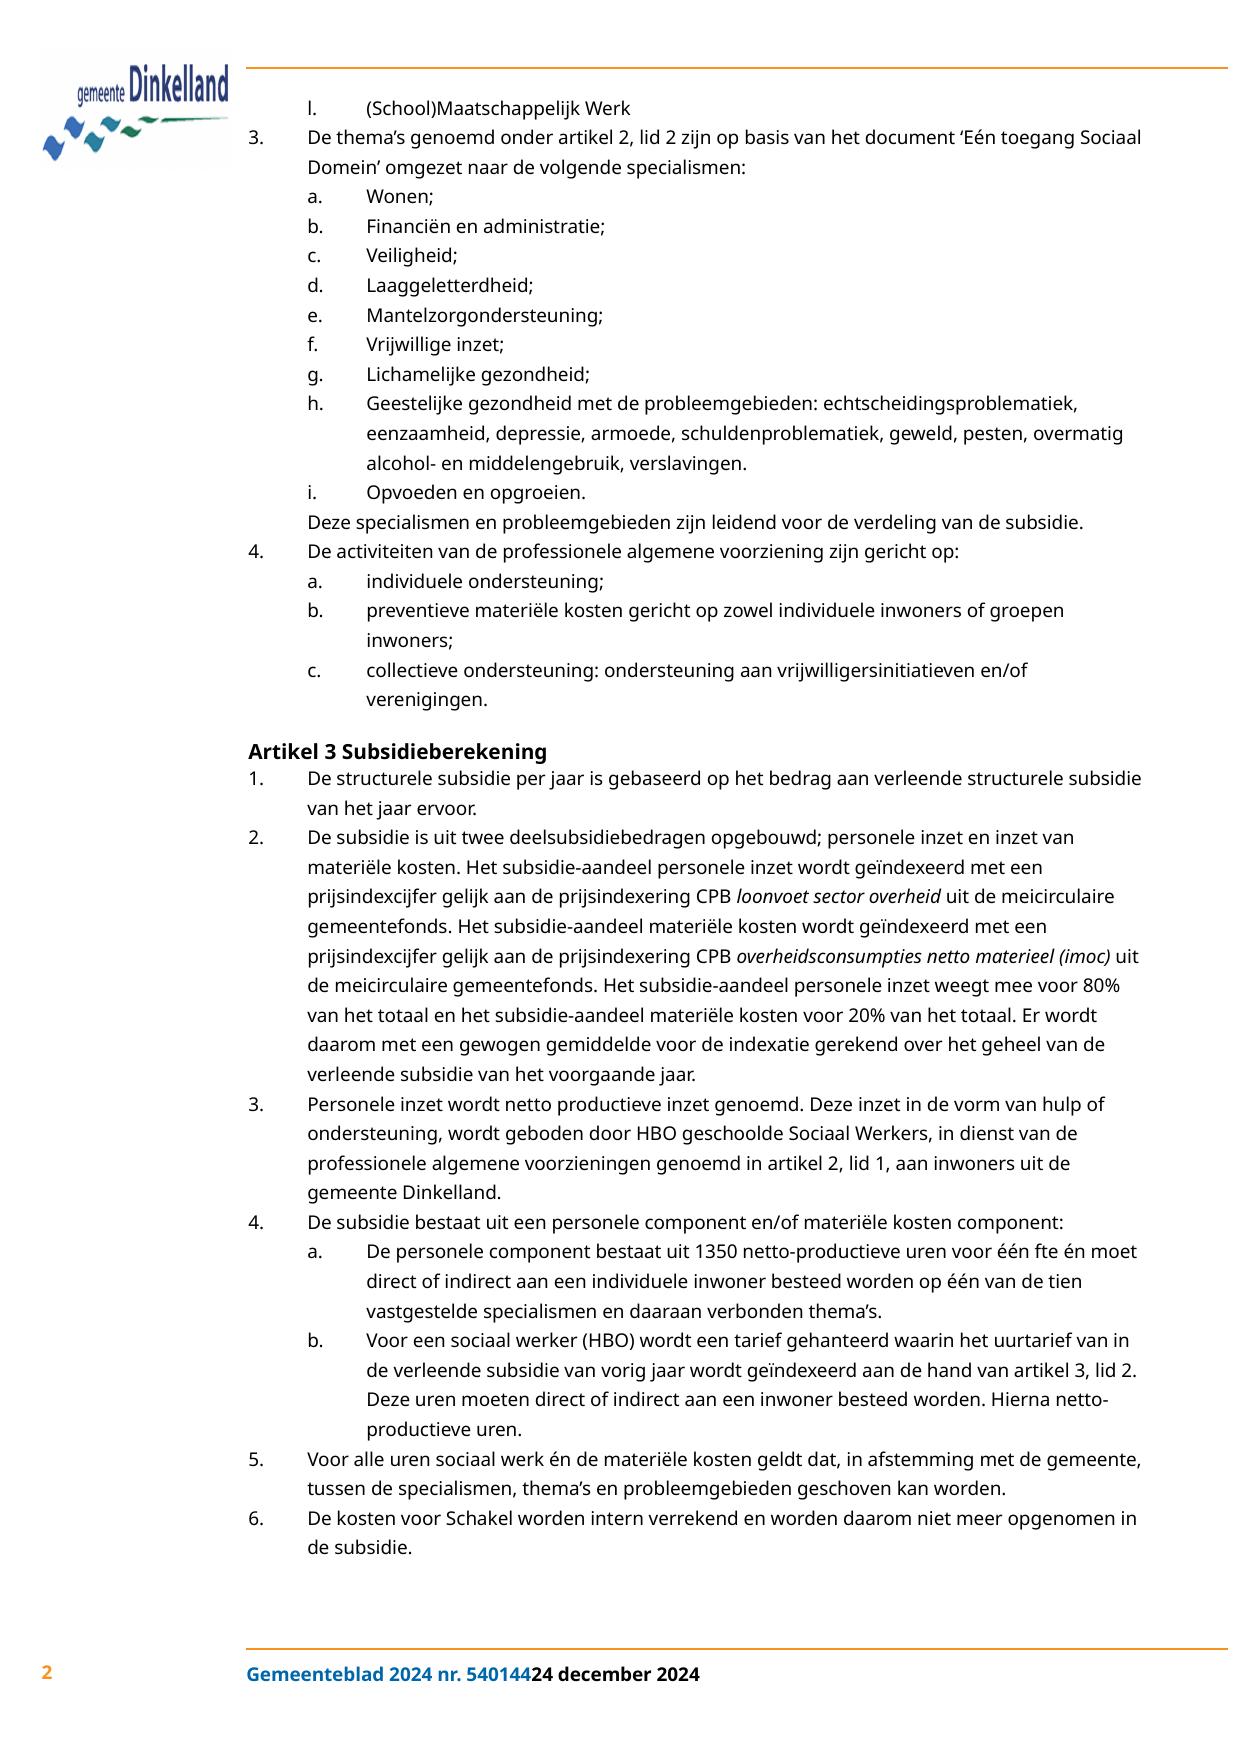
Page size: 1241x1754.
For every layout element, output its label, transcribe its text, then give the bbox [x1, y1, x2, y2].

list De structurele subsidie per jaar is gebaseerd op het bedrag aan verleende structurele subsidie van het jaar ervoor. [248, 765, 1152, 821]
list Voor alle uren sociaal werk én de materiële kosten geldt dat, in afstemming met de gemeente, tussen de specialismen, thema’s en probleemgebieden geschoven kan worden. [248, 1446, 1152, 1501]
list De thema’s genoemd onder artikel 2, lid 2 zijn op basis van het document ‘Eén toegang Sociaal Domein’ omgezet naar de volgende specialismen: [248, 124, 1152, 180]
list Opvoeden en opgroeien. [307, 479, 1152, 505]
list Deze specialismen en probleemgebieden zijn leidend voor de verdeling van de subsidie. [248, 509, 1152, 535]
list Personele inzet wordt netto productieve inzet genoemd. Deze inzet in de vorm van hulp of ondersteuning, wordt geboden door HBO geschoolde Sociaal Werkers, in dienst van de professionele algemene voorzieningen genoemd in artikel 2, lid 1, aan inwoners uit de gemeente Dinkelland. [248, 1091, 1152, 1205]
list De subsidie is uit twee deelsubsidiebedragen opgebouwd; personele inzet en inzet van materiële kosten. Het subsidie-aandeel personele inzet wordt geïndexeerd met een prijsindexcijfer gelijk aan de prijsindexering CPB loonvoet sector overheid uit de meicirculaire gemeentefonds. Het subsidie-aandeel materiële kosten wordt geïndexeerd met een prijsindexcijfer gelijk aan de prijsindexering CPB overheidsconsumpties netto materieel (imoc) uit de meicirculaire gemeentefonds. Het subsidie-aandeel personele inzet weegt mee voor 80% van het totaal en het subsidie-aandeel materiële kosten voor 20% van het totaal. Er wordt daarom met een gewogen gemiddelde voor de indexatie gerekend over het geheel van de verleende subsidie van het voorgaande jaar. [248, 824, 1152, 1087]
list Geestelijke gezondheid met de probleemgebieden: echtscheidingsproblematiek, eenzaamheid, depressie, armoede, schuldenproblematiek, geweld, pesten, overmatig alcohol- en middelengebruik, verslavingen. [307, 391, 1152, 476]
picture [41, 47, 231, 172]
list Wonen; [307, 183, 1152, 209]
list Veiligheid; [307, 243, 1152, 268]
list Voor een sociaal werker (HBO) wordt een tarief gehanteerd waarin het uurtarief van in de verleende subsidie van vorig jaar wordt geïndexeerd aan de hand van artikel 3, lid 2. Deze uren moeten direct of indirect aan een inwoner besteed worden. Hierna netto-productieve uren. [307, 1327, 1152, 1442]
list De activiteiten van de professionele algemene voorziening zijn gericht op: [248, 538, 1152, 564]
list Laaggeletterdheid; [307, 272, 1152, 298]
list individuele ondersteuning; [307, 568, 1152, 594]
list Financiën en administratie; [307, 213, 1152, 239]
list Lichamelijke gezondheid; [307, 361, 1152, 387]
text Artikel 3 Subsidieberekening [248, 737, 1152, 765]
list De personele component bestaat uit 1350 netto-productieve uren voor één fte én moet direct of indirect aan een individuele inwoner besteed worden op één van de tien vastgestelde specialismen en daaraan verbonden thema’s. [307, 1239, 1152, 1323]
list collectieve ondersteuning: ondersteuning aan vrijwilligersinitiatieven en/of verenigingen. [307, 657, 1152, 712]
list Vrijwillige inzet; [307, 331, 1152, 357]
list (School)Maatschappelijk Werk [307, 95, 1152, 121]
list Mantelzorgondersteuning; [307, 302, 1152, 328]
list De subsidie bestaat uit een personele component en/of materiële kosten component: [248, 1209, 1152, 1235]
list De kosten voor Schakel worden intern verrekend en worden daarom niet meer opgenomen in de subsidie. [248, 1505, 1152, 1560]
list preventieve materiële kosten gericht op zowel individuele inwoners of groepen inwoners; [307, 598, 1152, 653]
